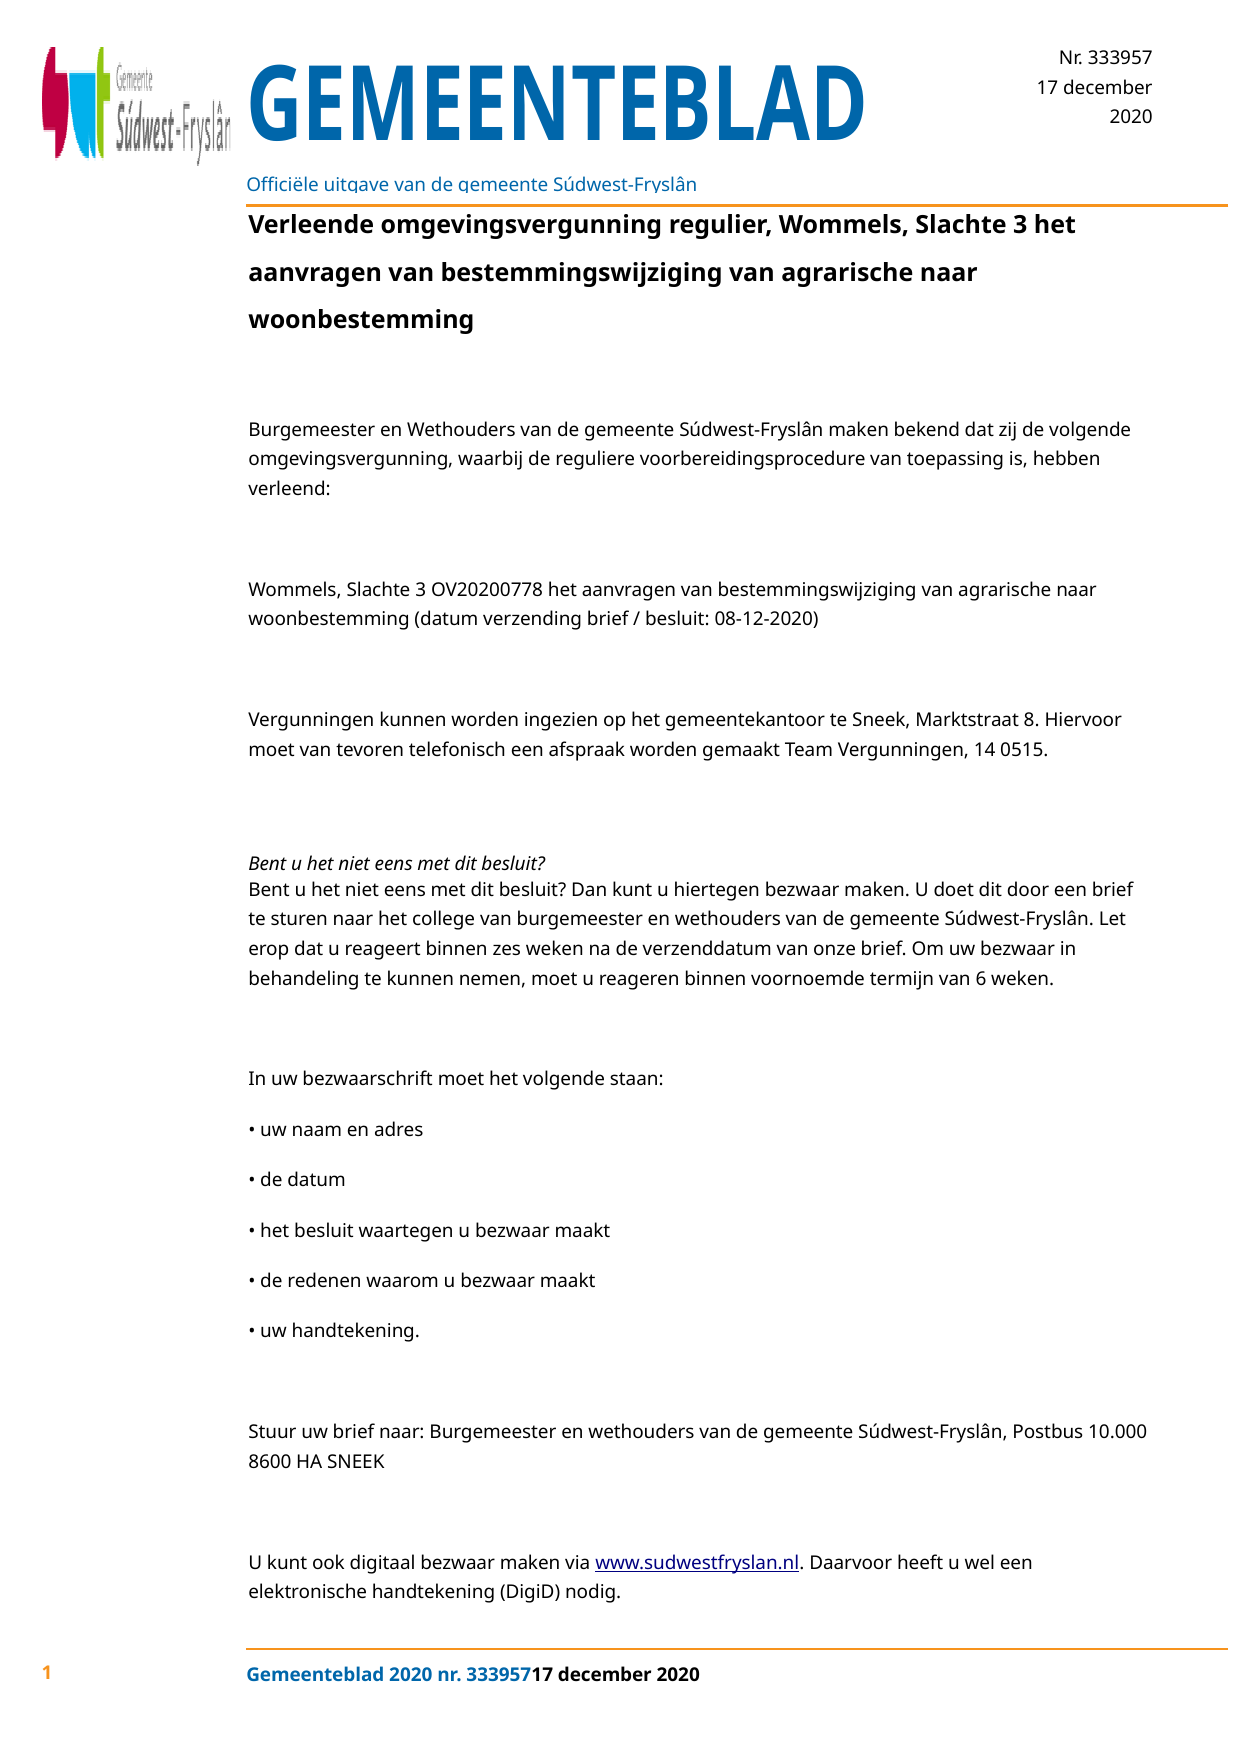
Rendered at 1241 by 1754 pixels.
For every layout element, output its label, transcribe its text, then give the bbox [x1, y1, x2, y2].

text Wommels, Slachte 3 OV20200778 het aanvragen van bestemmingswijziging van agrarische naar woonbestemming (datum verzending brief / besluit: 08-12-2020) [248, 576, 1152, 631]
text • uw naam en adres [248, 1116, 1152, 1142]
text Bent u het niet eens met dit besluit? [248, 850, 1152, 876]
text Verleende omgevingsvergunning regulier, Wommels, Slachte 3 het aanvragen van bestemmingswijziging van agrarische naar woonbestemming [248, 207, 1152, 336]
text • uw handtekening. [248, 1318, 1152, 1343]
text Vergunningen kunnen worden ingezien op het gemeentekantoor te Sneek, Marktstraat 8. Hiervoor moet van tevoren telefonisch een afspraak worden gemaakt Team Vergunningen, 14 0515. [248, 706, 1152, 762]
text U kunt ook digitaal bezwaar maken via www.sudwestfryslan.nl. Daarvoor heeft u wel een elektronische handtekening (DigiD) nodig. [248, 1549, 1152, 1604]
picture [41, 47, 231, 172]
text Burgemeester en Wethouders van de gemeente Súdwest-Fryslân maken bekend dat zij de volgende omgevingsvergunning, waarbij de reguliere voorbereidingsprocedure van toepassing is, hebben verleend: [248, 416, 1152, 501]
text In uw bezwaarschrift moet het volgende staan: [248, 1066, 1152, 1091]
text Bent u het niet eens met dit besluit? Dan kunt u hiertegen bezwaar maken. U doet dit door een brief te sturen naar het college van burgemeester en wethouders van de gemeente Súdwest-Fryslân. Let erop dat u reageert binnen zes weken na de verzenddatum van onze brief. Om uw bezwaar in behandeling te kunnen nemen, moet u reageren binnen voornoemde termijn van 6 weken. [248, 876, 1152, 991]
text • de datum [248, 1166, 1152, 1192]
text • het besluit waartegen u bezwaar maakt [248, 1217, 1152, 1243]
text Stuur uw brief naar: Burgemeester en wethouders van de gemeente Súdwest-Fryslân, Postbus 10.000 8600 HA SNEEK [248, 1418, 1152, 1474]
text • de redenen waarom u bezwaar maakt [248, 1267, 1152, 1293]
